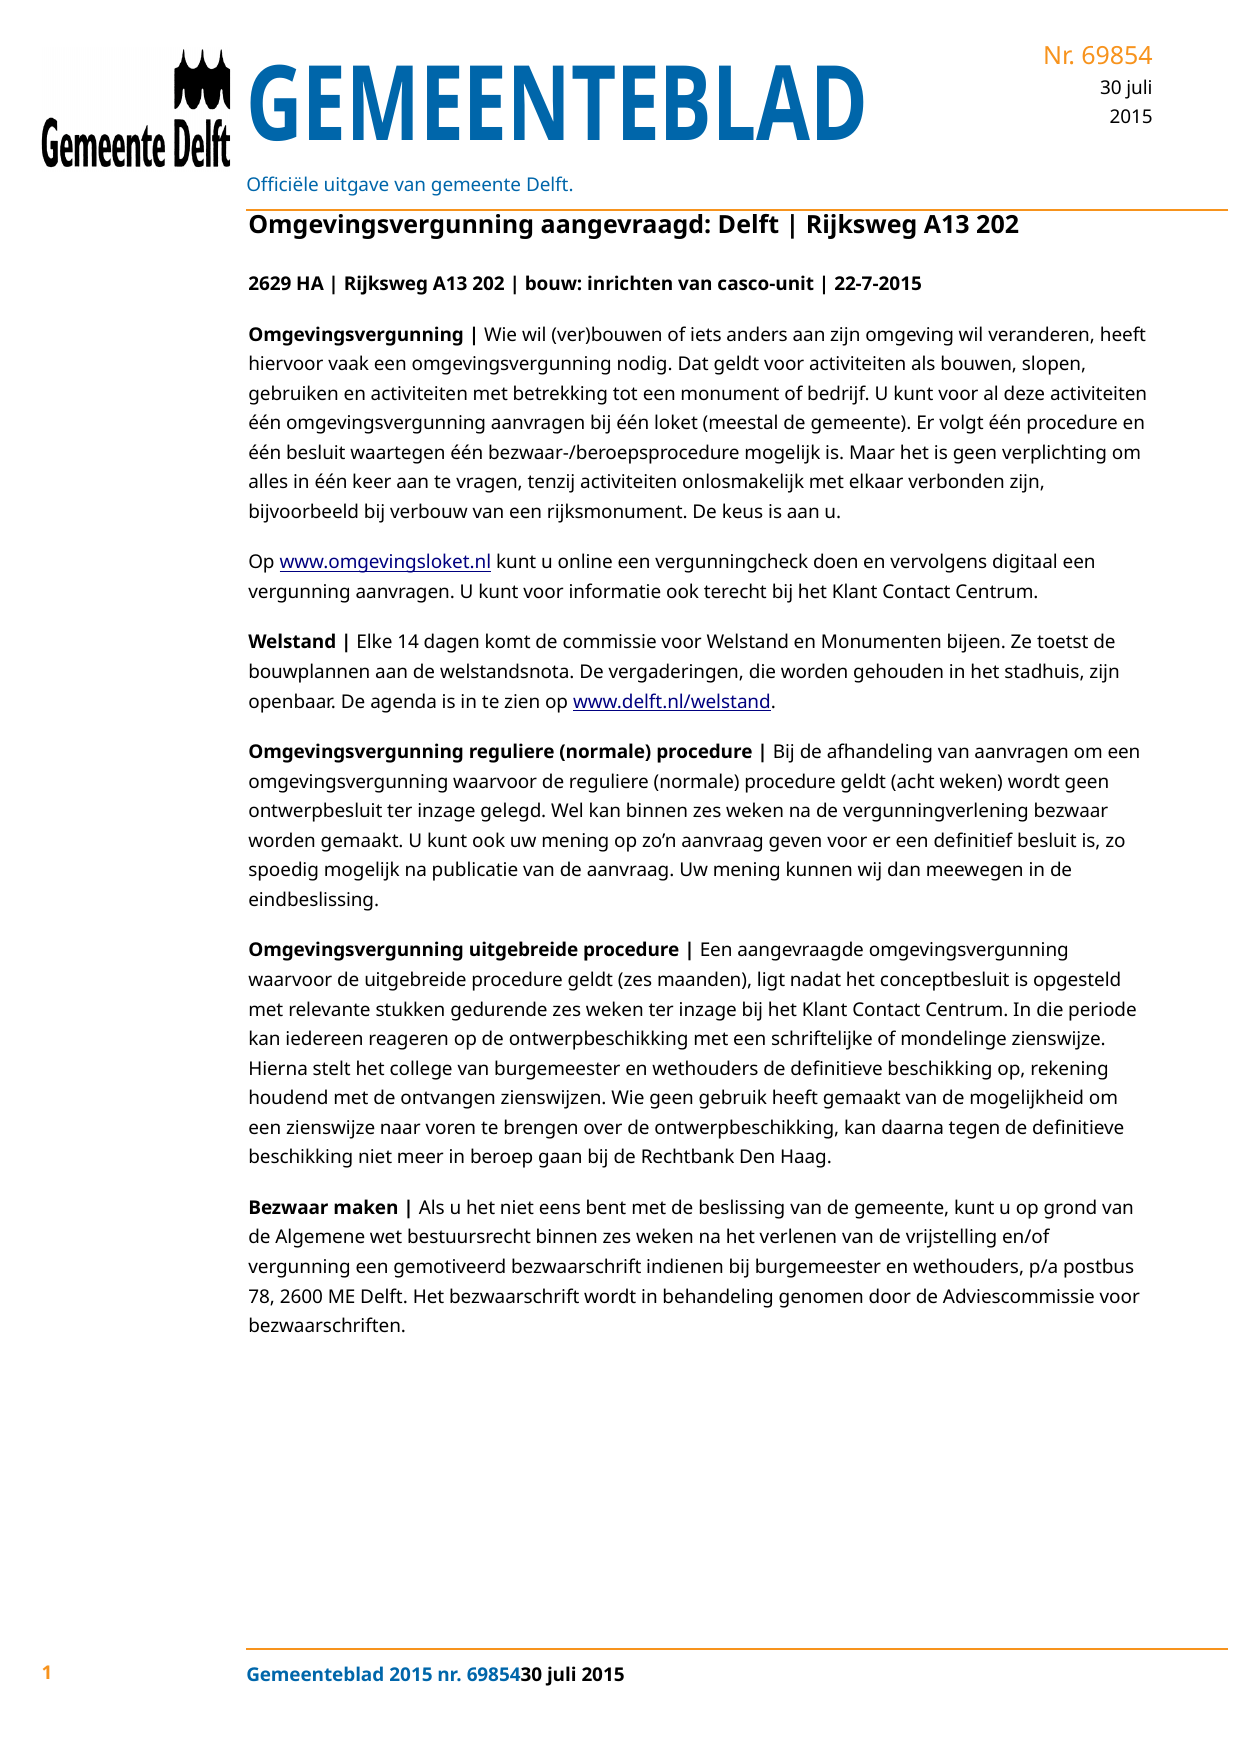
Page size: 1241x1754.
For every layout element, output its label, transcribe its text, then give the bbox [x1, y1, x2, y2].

text Welstand | Elke 14 dagen komt de commissie voor Welstand en Monumenten bijeen. Ze toetst de bouwplannen aan de welstandsnota. De vergaderingen, die worden gehouden in het stadhuis, zijn openbaar. De agenda is in te zien op www.delft.nl/welstand. [248, 629, 1152, 713]
text Omgevingsvergunning reguliere (normale) procedure | Bij de afhandeling van aanvragen om een omgevingsvergunning waarvoor de reguliere (normale) procedure geldt (acht weken) wordt geen ontwerpbesluit ter inzage gelegd. Wel kan binnen zes weken na de vergunningverlening bezwaar worden gemaakt. U kunt ook uw mening op zo’n aanvraag geven voor er een definitief besluit is, zo spoedig mogelijk na publicatie van de aanvraag. Uw mening kunnen wij dan meewegen in de eindbeslissing. [248, 738, 1152, 912]
text Omgevingsvergunning | Wie wil (ver)bouwen of iets anders aan zijn omgeving wil veranderen, heeft hiervoor vaak een omgevingsvergunning nodig. Dat geldt voor activiteiten als bouwen, slopen, gebruiken en activiteiten met betrekking tot een monument of bedrijf. U kunt voor al deze activiteiten één omgevingsvergunning aanvragen bij één loket (meestal de gemeente). Er volgt één procedure en één besluit waartegen één bezwaar-/beroepsprocedure mogelijk is. Maar het is geen verplichting om alles in één keer aan te vragen, tenzij activiteiten onlosmakelijk met elkaar verbonden zijn, bijvoorbeeld bij verbouw van een rijksmonument. De keus is aan u. [248, 321, 1152, 524]
text Bezwaar maken | Als u het niet eens bent met de beslissing van de gemeente, kunt u op grond van de Algemene wet bestuursrecht binnen zes weken na het verlenen van de vrijstelling en/of vergunning een gemotiveerd bezwaarschrift indienen bij burgemeester en wethouders, p/a postbus 78, 2600 ME Delft. Het bezwaarschrift wordt in behandeling genomen door de Adviescommissie voor bezwaarschriften. [248, 1194, 1152, 1338]
text Op www.omgevingsloket.nl kunt u online een vergunningcheck doen en vervolgens digitaal een vergunning aanvragen. U kunt voor informatie ook terecht bij het Klant Contact Centrum. [248, 549, 1152, 604]
text 2629 HA | Rijksweg A13 202 | bouw: inrichten van casco-unit | 22-7-2015 [248, 270, 1152, 296]
text Omgevingsvergunning uitgebreide procedure | Een aangevraagde omgevingsvergunning waarvoor de uitgebreide procedure geldt (zes maanden), ligt nadat het conceptbesluit is opgesteld met relevante stukken gedurende zes weken ter inzage bij het Klant Contact Centrum. In die periode kan iedereen reageren op de ontwerpbeschikking met een schriftelijke of mondelinge zienswijze. Hierna stelt het college van burgemeester en wethouders de definitieve beschikking op, rekening houdend met de ontvangen zienswijzen. Wie geen gebruik heeft gemaakt van de mogelijkheid om een zienswijze naar voren te brengen over de ontwerpbeschikking, kan daarna tegen de definitieve beschikking niet meer in beroep gaan bij de Rechtbank Den Haag. [248, 937, 1152, 1169]
text Omgevingsvergunning aangevraagd: Delft | Rijksweg A13 202 [248, 211, 1152, 241]
picture [41, 47, 231, 172]
